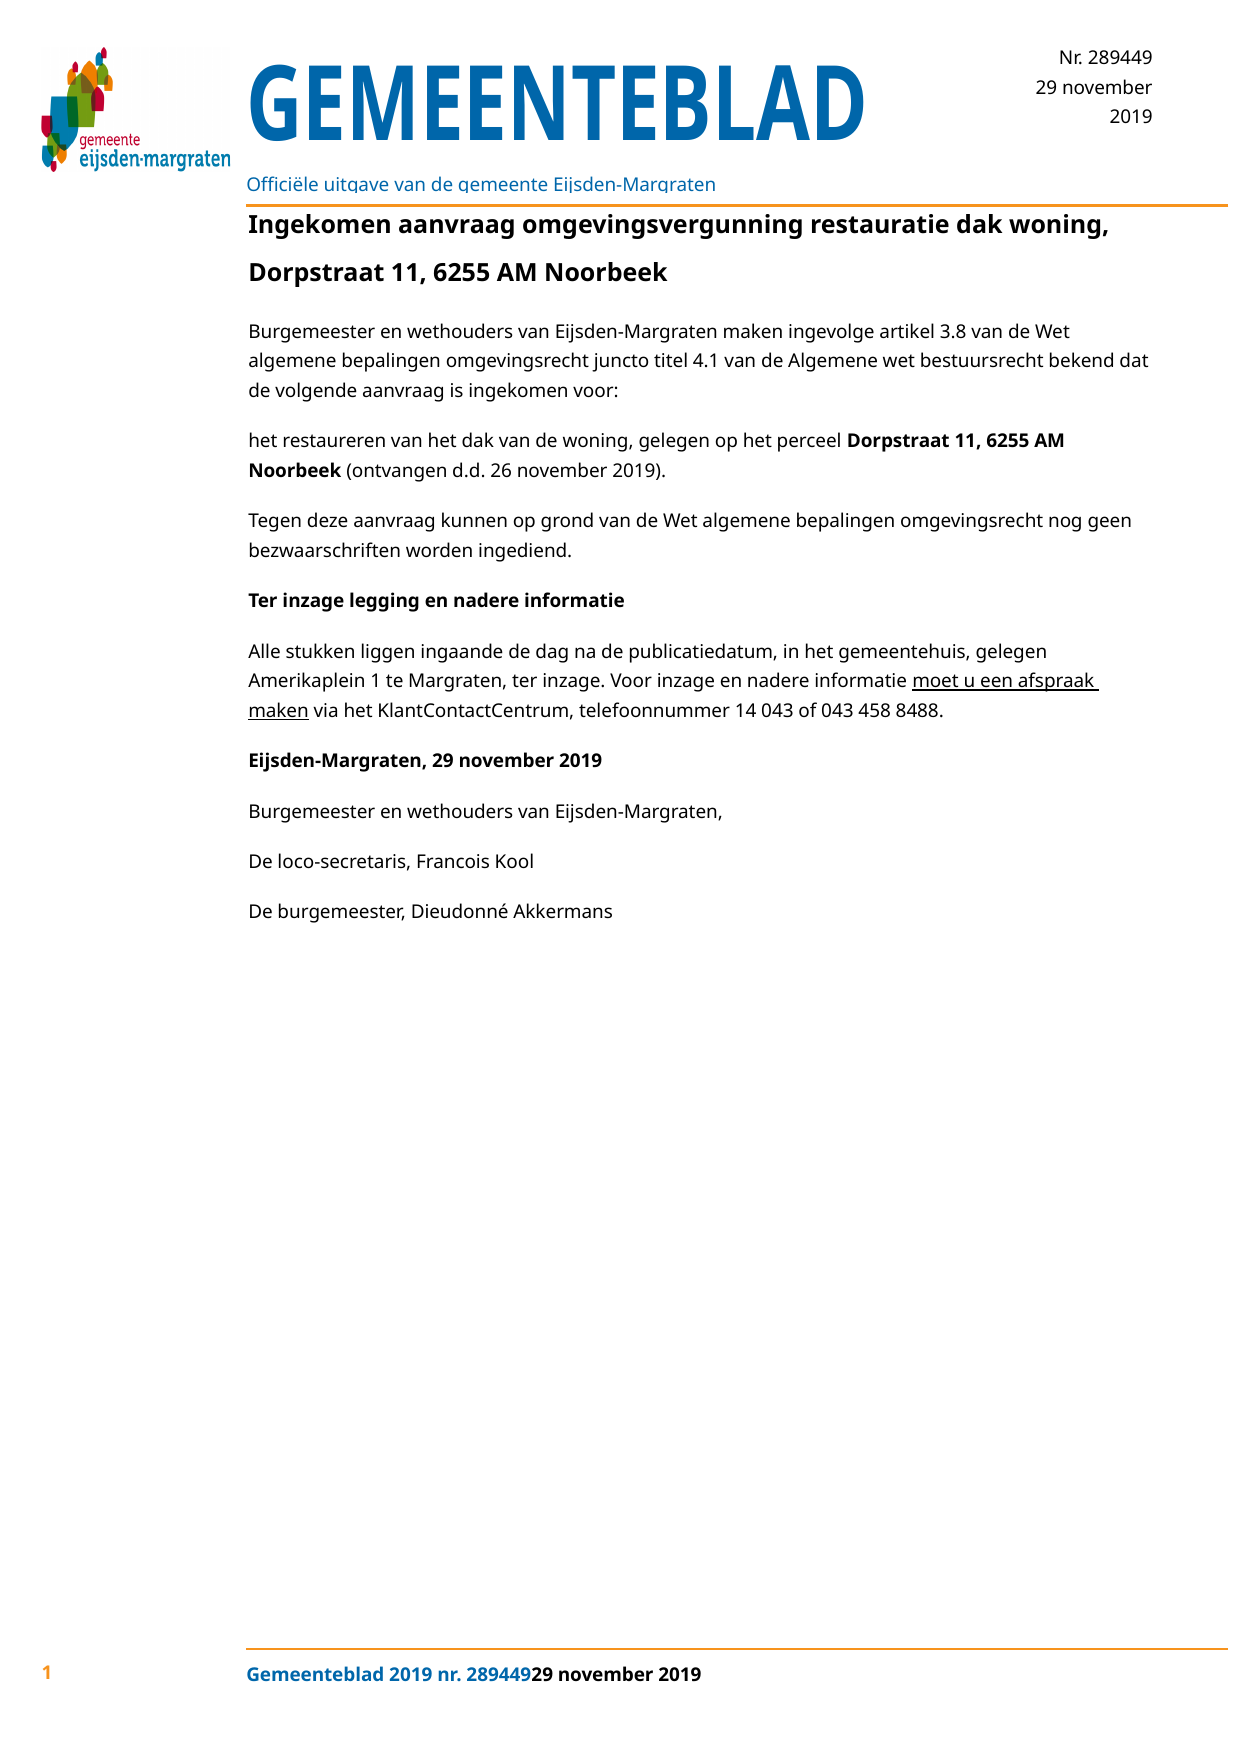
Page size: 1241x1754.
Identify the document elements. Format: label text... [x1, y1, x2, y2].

text Burgemeester en wethouders van Eijsden-Margraten maken ingevolge artikel 3.8 van de Wet algemene bepalingen omgevingsrecht juncto titel 4.1 van de Algemene wet bestuursrecht bekend dat de volgende aanvraag is ingekomen voor: [248, 318, 1152, 403]
text De burgemeester, Dieudonné Akkermans [248, 899, 1152, 924]
text Alle stukken liggen ingaande de dag na de publicatiedatum, in het gemeentehuis, gelegen Amerikaplein 1 te Margraten, ter inzage. Voor inzage en nadere informatie moet u een afspraak maken via het KlantContactCentrum, telefoonnummer 14 043 of 043 458 8488. [248, 638, 1152, 723]
picture [41, 47, 231, 172]
text het restaureren van het dak van de woning, gelegen op het perceel Dorpstraat 11, 6255 AM Noorbeek (ontvangen d.d. 26 november 2019). [248, 427, 1152, 483]
text Tegen deze aanvraag kunnen op grond van de Wet algemene bepalingen omgevingsrecht nog geen bezwaarschriften worden ingediend. [248, 507, 1152, 563]
text Ingekomen aanvraag omgevingsvergunning restauratie dak woning, Dorpstraat 11, 6255 AM Noorbeek [248, 207, 1152, 288]
text De loco-secretaris, Francois Kool [248, 848, 1152, 874]
text Eijsden-Margraten, 29 november 2019 [248, 747, 1152, 773]
text Burgemeester en wethouders van Eijsden-Margraten, [248, 798, 1152, 824]
text Ter inzage legging en nadere informatie [248, 587, 1152, 613]
